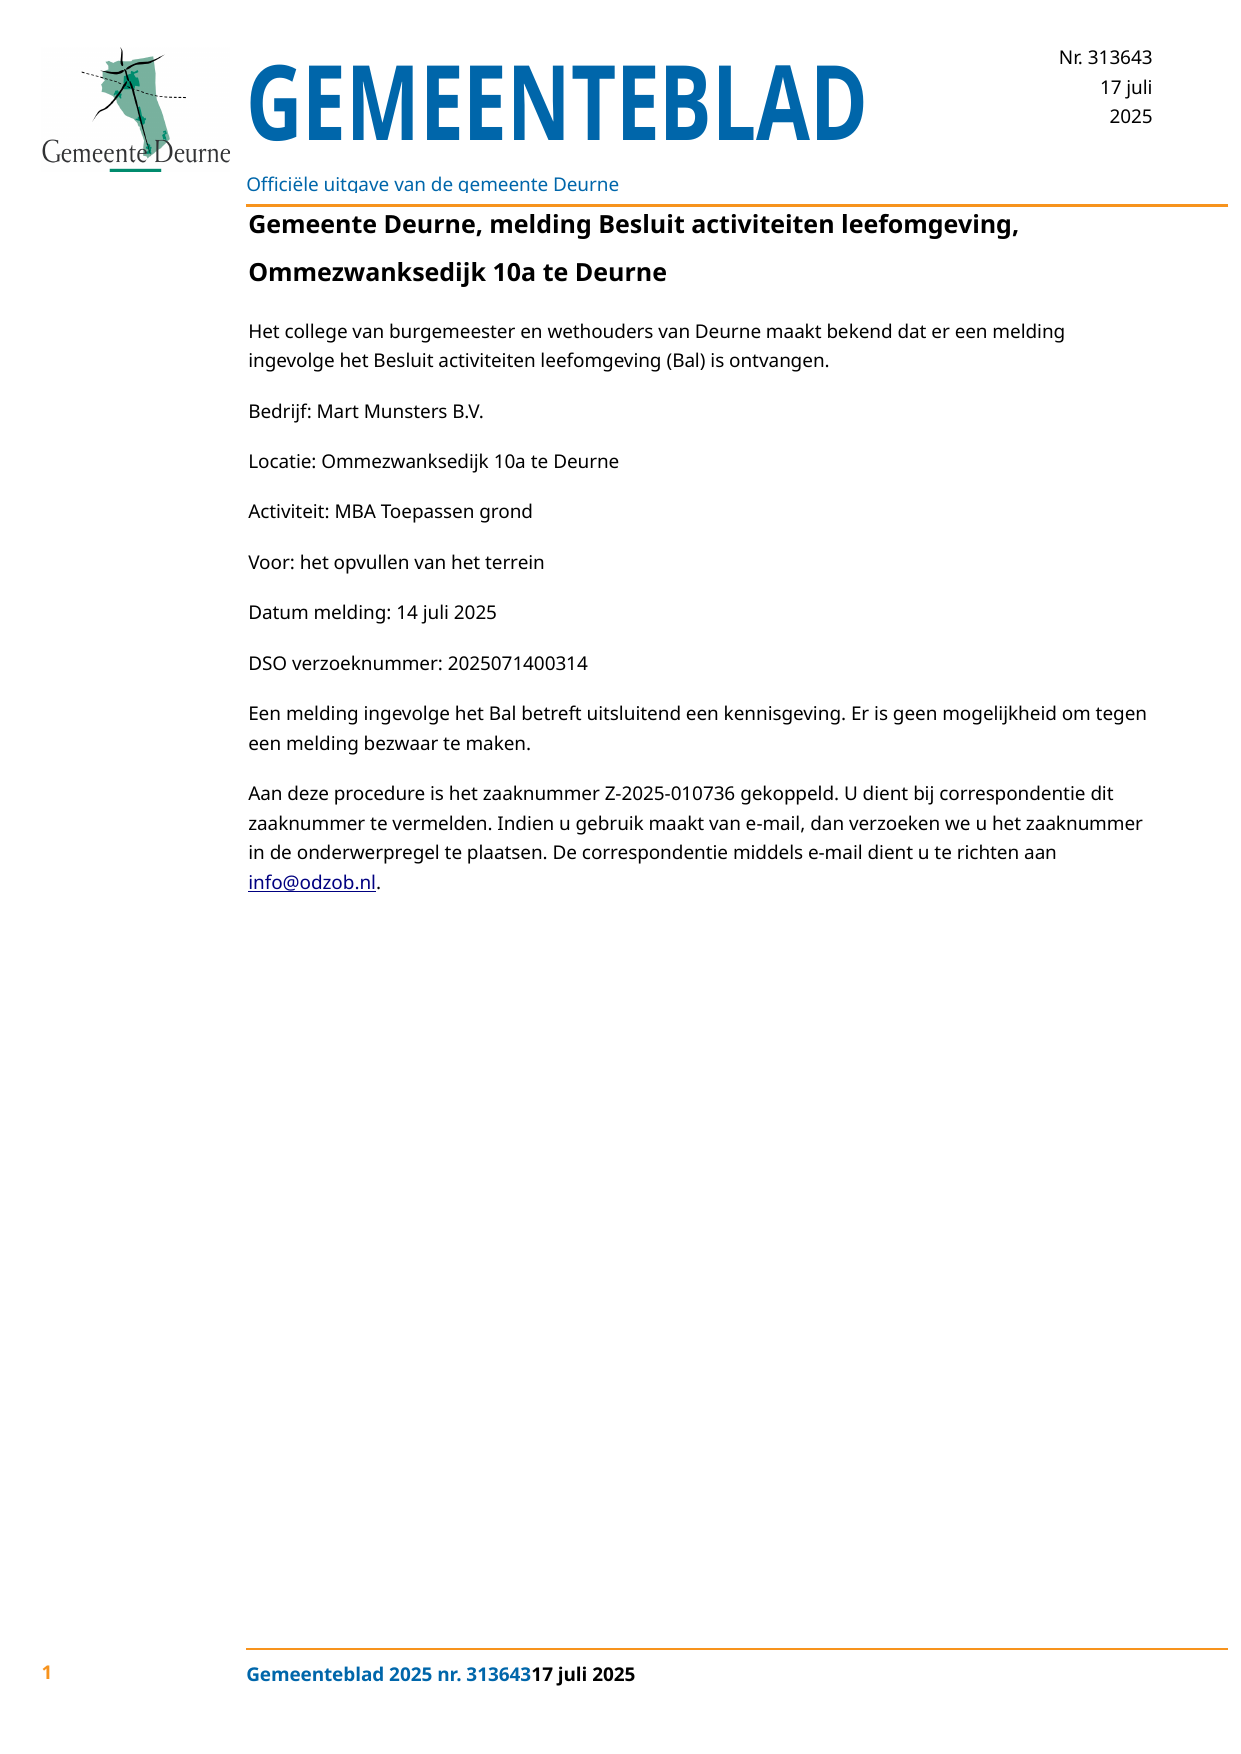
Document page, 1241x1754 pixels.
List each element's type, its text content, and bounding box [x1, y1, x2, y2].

text Datum melding: 14 juli 2025 [248, 599, 1152, 625]
text Voor: het opvullen van het terrein [248, 549, 1152, 575]
text DSO verzoeknummer: 2025071400314 [248, 650, 1152, 676]
text Gemeente Deurne, melding Besluit activiteiten leefomgeving, Ommezwanksedijk ​​10a te Deurne [248, 207, 1152, 288]
picture [41, 47, 231, 172]
text Bedrijf: Mart Munsters B.V. [248, 398, 1152, 424]
text Activiteit: MBA Toepassen grond [248, 499, 1152, 524]
text Aan deze procedure is het zaaknummer Z-2025-010736 gekoppeld. U dient bij correspondentie dit zaaknummer te vermelden. Indien u gebruik maakt van e-mail, dan verzoeken we u het zaaknummer in de onderwerpregel te plaatsen. De correspondentie middels e-mail dient u te richten aan info@odzob.nl. [248, 780, 1152, 895]
text Een melding ingevolge het Bal betreft uitsluitend een kennisgeving. Er is geen mogelijkheid om tegen een melding bezwaar te maken. [248, 700, 1152, 756]
text Het college van burgemeester en wethouders van Deurne maakt bekend dat er een melding ingevolge het Besluit activiteiten leefomgeving (Bal) is ontvangen. [248, 318, 1152, 373]
text Locatie: Ommezwanksedijk 10a​​ te Deurne [248, 448, 1152, 474]
